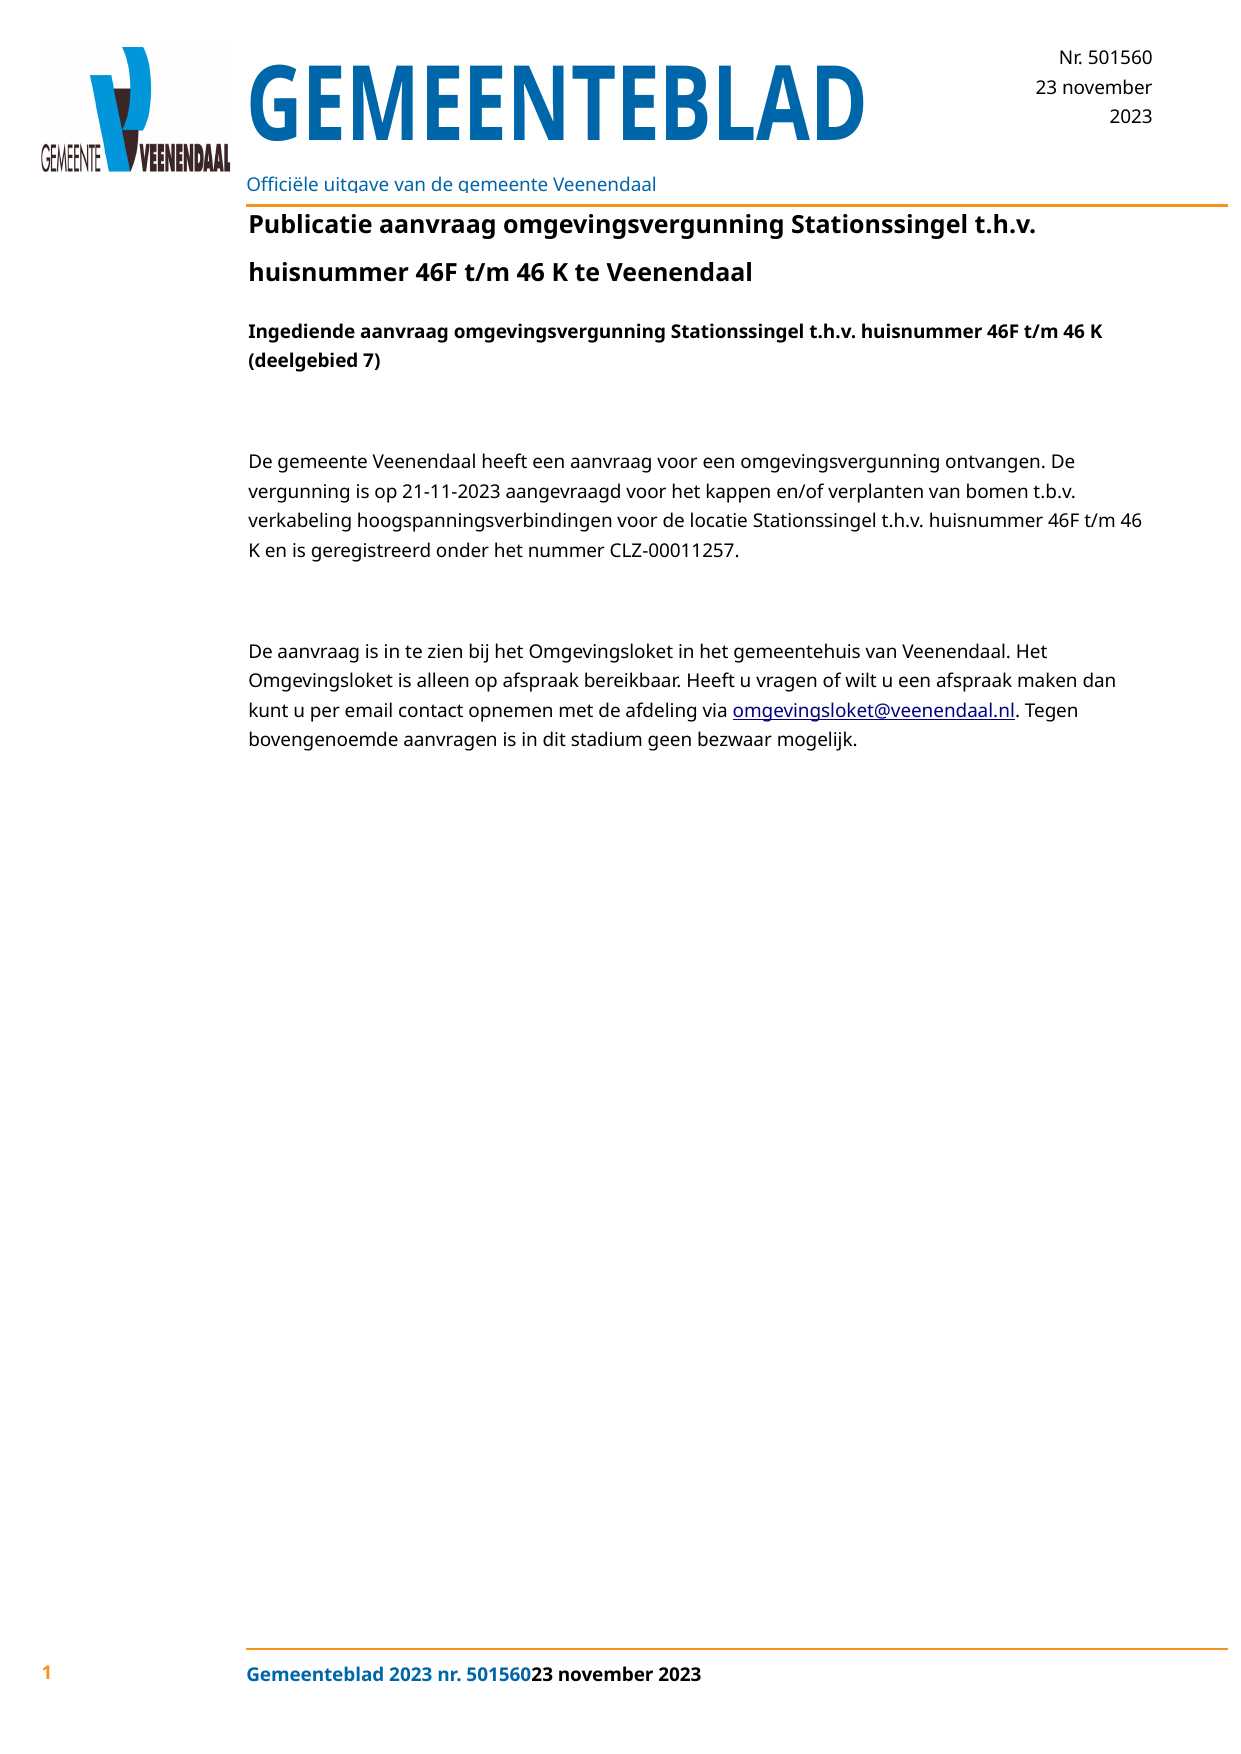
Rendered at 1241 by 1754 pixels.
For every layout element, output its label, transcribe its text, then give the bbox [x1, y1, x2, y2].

text Ingediende aanvraag omgevingsvergunning Stationssingel t.h.v. huisnummer 46F t/m 46 K (deelgebied 7) [248, 318, 1152, 373]
text Publicatie aanvraag omgevingsvergunning Stationssingel t.h.v. huisnummer 46F t/m 46 K te Veenendaal [248, 207, 1152, 288]
text De aanvraag is in te zien bij het Omgevingsloket in het gemeentehuis van Veenendaal. Het Omgevingsloket is alleen op afspraak bereikbaar. Heeft u vragen of wilt u een afspraak maken dan kunt u per email contact opnemen met de afdeling via omgevingsloket@veenendaal.nl. Tegen bovengenoemde aanvragen is in dit stadium geen bezwaar mogelijk. [248, 638, 1152, 752]
text De gemeente Veenendaal heeft een aanvraag voor een omgevingsvergunning ontvangen. De vergunning is op 21-11-2023 aangevraagd voor het kappen en/of verplanten van bomen t.b.v. verkabeling hoogspanningsverbindingen voor de locatie Stationssingel t.h.v. huisnummer 46F t/m 46 K en is geregistreerd onder het nummer CLZ-00011257. [248, 448, 1152, 563]
picture [41, 47, 130, 172]
picture [123, 47, 231, 172]
